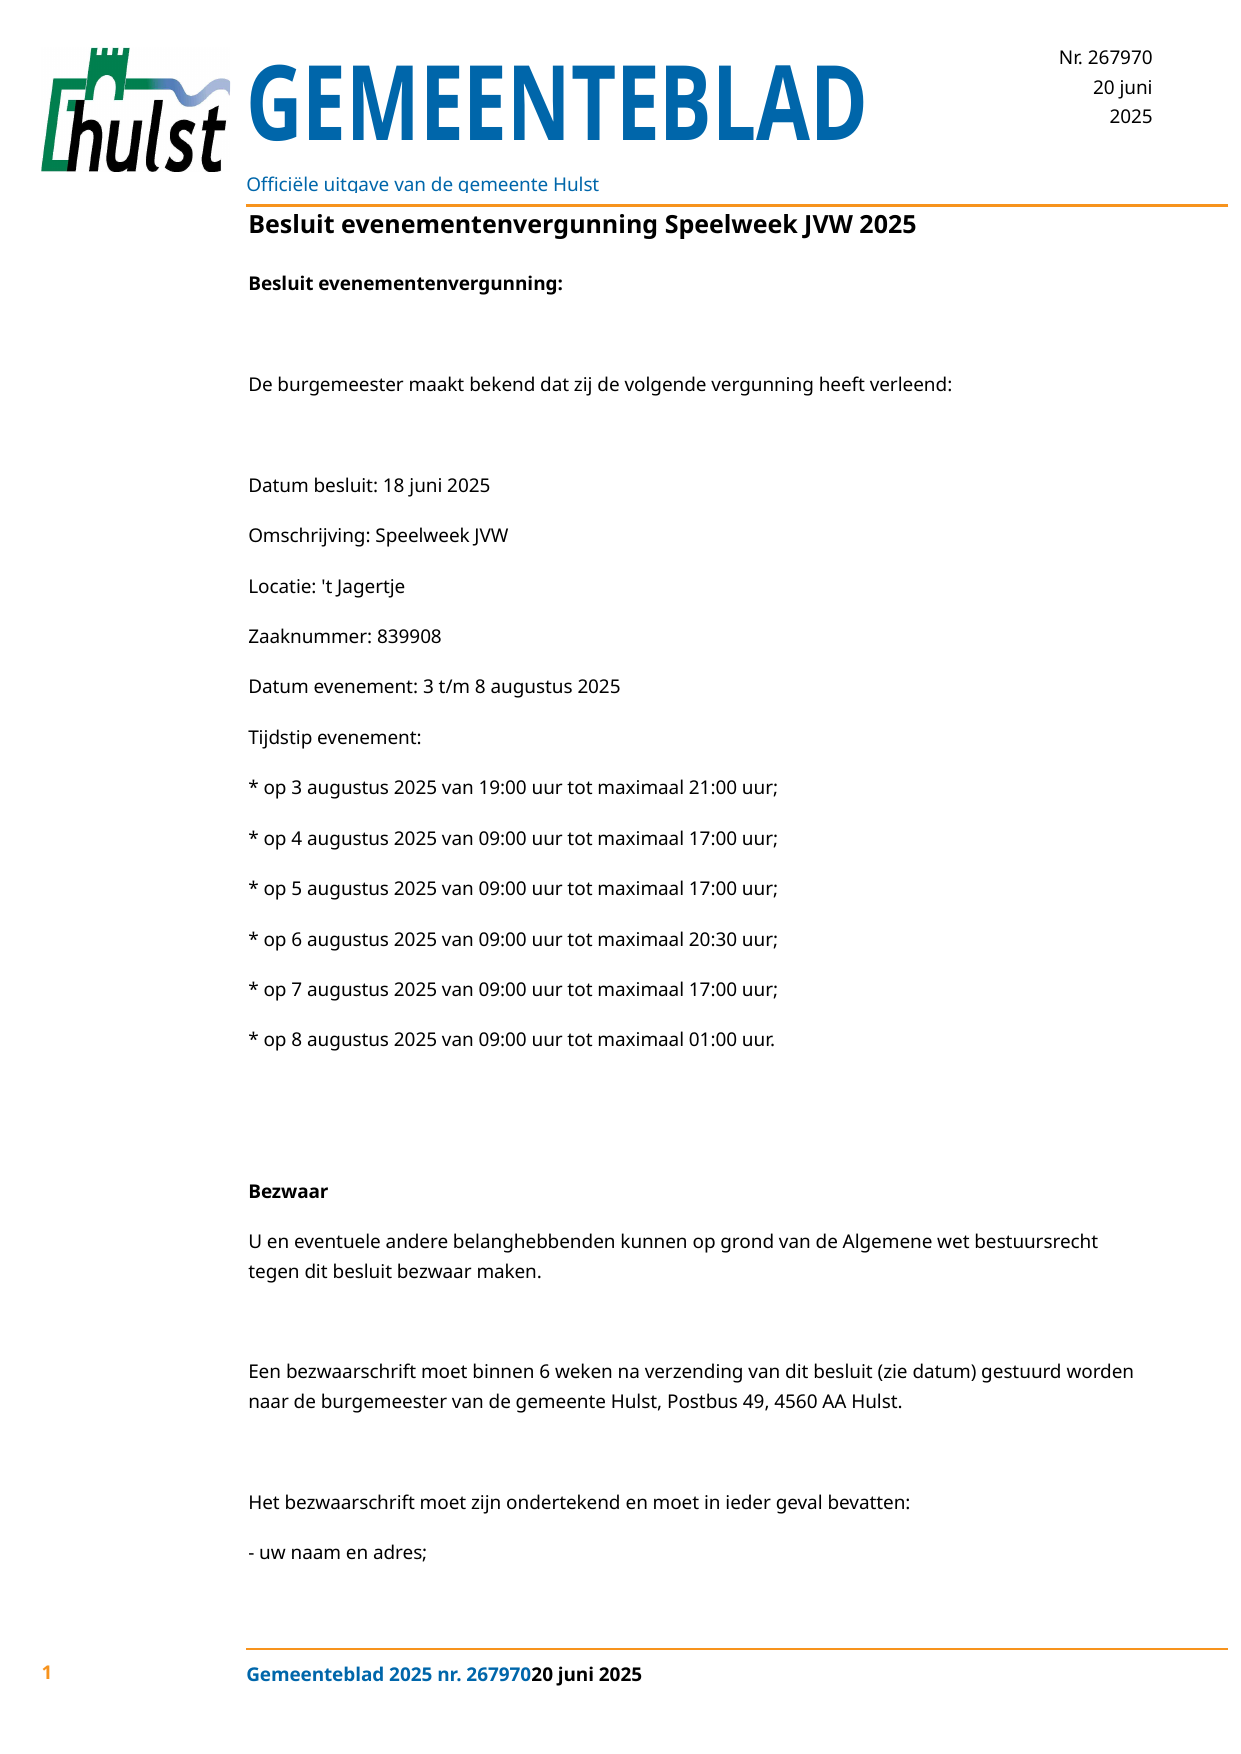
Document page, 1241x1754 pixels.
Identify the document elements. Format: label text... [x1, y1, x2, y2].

text Locatie: 't Jagertje [248, 573, 1152, 598]
text * op 5 augustus 2025 van 09:00 uur tot maximaal 17:00 uur; [248, 875, 1152, 901]
text * op 6 augustus 2025 van 09:00 uur tot maximaal 20:30 uur; [248, 926, 1152, 951]
picture [41, 47, 231, 172]
text Datum evenement: 3 t/m 8 augustus 2025 [248, 674, 1152, 699]
text Het bezwaarschrift moet zijn ondertekend en moet in ieder geval bevatten: [248, 1489, 1152, 1515]
text * op 7 augustus 2025 van 09:00 uur tot maximaal 17:00 uur; [248, 976, 1152, 1002]
text Tijdstip evenement: [248, 724, 1152, 750]
text Datum besluit: 18 juni 2025 [248, 472, 1152, 498]
text De burgemeester maakt bekend dat zij de volgende vergunning heeft verleend: [248, 371, 1152, 397]
text * op 4 augustus 2025 van 09:00 uur tot maximaal 17:00 uur; [248, 825, 1152, 851]
text - uw naam en adres; [248, 1539, 1152, 1565]
text Een bezwaarschrift moet binnen 6 weken na verzending van dit besluit (zie datum) gestuurd worden naar de burgemeester van de gemeente Hulst, Postbus 49, 4560 AA Hulst. [248, 1359, 1152, 1414]
text Besluit evenementenvergunning: [248, 270, 1152, 296]
text * op 8 augustus 2025 van 09:00 uur tot maximaal 01:00 uur. [248, 1027, 1152, 1052]
text Besluit evenementenvergunning Speelweek JVW 2025 [248, 207, 1152, 241]
text Omschrijving: Speelweek JVW [248, 522, 1152, 548]
text Bezwaar [248, 1178, 1152, 1203]
text Zaaknummer: 839908 [248, 623, 1152, 649]
text U en eventuele andere belanghebbenden kunnen op grond van de Algemene wet bestuursrecht tegen dit besluit bezwaar maken. [248, 1228, 1152, 1283]
text * op 3 augustus 2025 van 19:00 uur tot maximaal 21:00 uur; [248, 774, 1152, 800]
